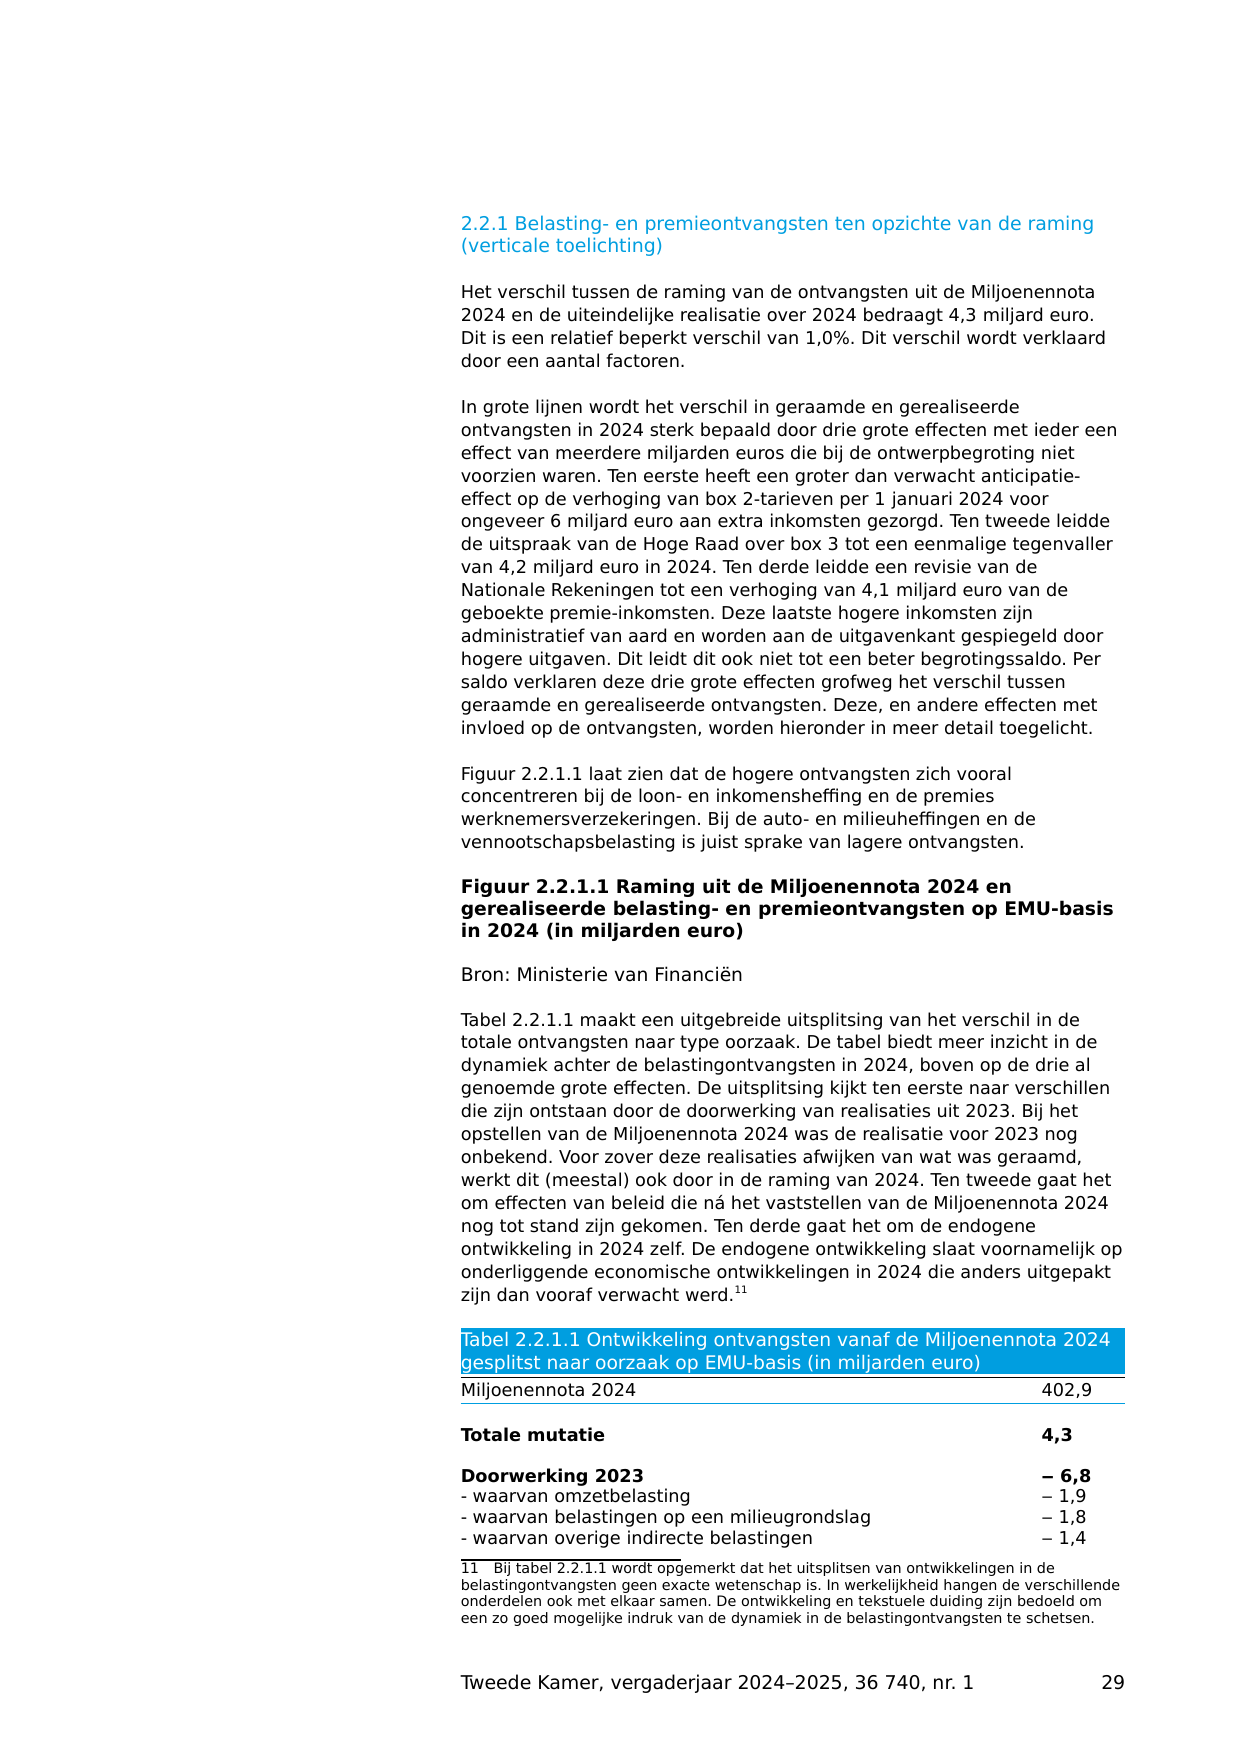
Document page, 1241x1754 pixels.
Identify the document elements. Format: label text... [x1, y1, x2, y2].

table_cell Miljoenennota 2024 [461, 1378, 1038, 1403]
table_cell ‒ 1,9 [1039, 1486, 1125, 1507]
title 2.2.1 Belasting- en premieontvangsten ten opzichte van de raming (verticale toelichting) [461, 213, 1125, 257]
table_cell 4,3 [1039, 1425, 1125, 1445]
text Het verschil tussen de raming van de ontvangsten uit de Miljoenennota 2024 en de uiteindelijke realisatie over 2024 bedraagt 4,3 miljard euro. Dit is een relatief beperkt verschil van 1,0%. Dit verschil wordt verklaard door een aantal factoren. [461, 280, 1125, 372]
table_cell 402,9 [1039, 1378, 1125, 1403]
table_cell - waarvan belastingen op een milieugrondslag [461, 1507, 1038, 1528]
text __Bij tabel 2.2.1.1 wordt opgemerkt dat het uitsplitsen van ontwikkelingen in de belastingontvangsten geen exacte wetenschap is. In werkelijkheid hangen de verschillende onderdelen ook met elkaar samen. De ontwikkeling en tekstuele duiding zijn bedoeld om een zo goed mogelijke indruk van de dynamiek in de belastingontvangsten te schetsen. [461, 1560, 1125, 1627]
table_cell ‒ 1,4 [1039, 1528, 1125, 1548]
table_cell - waarvan omzetbelasting [461, 1486, 1038, 1507]
table_cell ‒ 6,8 [1039, 1466, 1125, 1486]
table_cell [1039, 1445, 1125, 1466]
table_cell ‒ 1,8 [1039, 1507, 1125, 1528]
text Bron: Ministerie van Financiën [461, 964, 1125, 986]
table_cell Doorwerking 2023 [461, 1466, 1038, 1486]
table_cell - waarvan overige indirecte belastingen [461, 1528, 1038, 1548]
title Figuur 2.2.1.1 Raming uit de Miljoenennota 2024 en gerealiseerde belasting- en premieontvangsten op EMU-basis in 2024 (in miljarden euro) [461, 876, 1125, 942]
text Tabel 2.2.1.1 maakt een uitgebreide uitsplitsing van het verschil in de totale ontvangsten naar type oorzaak. De tabel biedt meer inzicht in de dynamiek achter de belastingontvangsten in 2024, boven op de drie al genoemde grote effecten. De uitsplitsing kijkt ten eerste naar verschillen die zijn ontstaan door de doorwerking van realisaties uit 2023. Bij het opstellen van de Miljoenennota 2024 was de realisatie voor 2023 nog onbekend. Voor zover deze realisaties afwijken van wat was geraamd, werkt dit (meestal) ook door in de raming van 2024. Ten tweede gaat het om effecten van beleid die ná het vaststellen van de Miljoenennota 2024 nog tot stand zijn gekomen. Ten derde gaat het om de endogene ontwikkeling in 2024 zelf. De endogene ontwikkeling slaat voornamelijk op onderliggende economische ontwikkelingen in 2024 die anders uitgepakt zijn dan vooraf verwacht werd. [461, 1008, 1125, 1306]
table_cell [461, 1445, 1038, 1466]
table_cell [461, 1404, 1038, 1424]
table_cell [1039, 1404, 1125, 1424]
text In grote lijnen wordt het verschil in geraamde en gerealiseerde ontvangsten in 2024 sterk bepaald door drie grote effecten met ieder een effect van meerdere miljarden euros die bij de ontwerpbegroting niet voorzien waren. Ten eerste heeft een groter dan verwacht anticipatie-effect op de verhoging van box 2-tarieven per 1 januari 2024 voor ongeveer 6 miljard euro aan extra inkomsten gezorgd. Ten tweede leidde de uitspraak van de Hoge Raad over box 3 tot een eenmalige tegenvaller van 4,2 miljard euro in 2024. Ten derde leidde een revisie van de Nationale Rekeningen tot een verhoging van 4,1 miljard euro van de geboekte premie-inkomsten. Deze laatste hogere inkomsten zijn administratief van aard en worden aan de uitgavenkant gespiegeld door hogere uitgaven. Dit leidt dit ook niet tot een beter begrotingssaldo. Per saldo verklaren deze drie grote effecten grofweg het verschil tussen geraamde en gerealiseerde ontvangsten. Deze, en andere effecten met invloed op de ontvangsten, worden hieronder in meer detail toegelicht. [461, 395, 1125, 739]
table_cell Totale mutatie [461, 1425, 1038, 1445]
text Figuur 2.2.1.1 laat zien dat de hogere ontvangsten zich vooral concentreren bij de loon- en inkomensheffing en de premies werknemersverzekeringen. Bij de auto- en milieuheffingen en de vennootschapsbelasting is juist sprake van lagere ontvangsten. [461, 762, 1125, 853]
